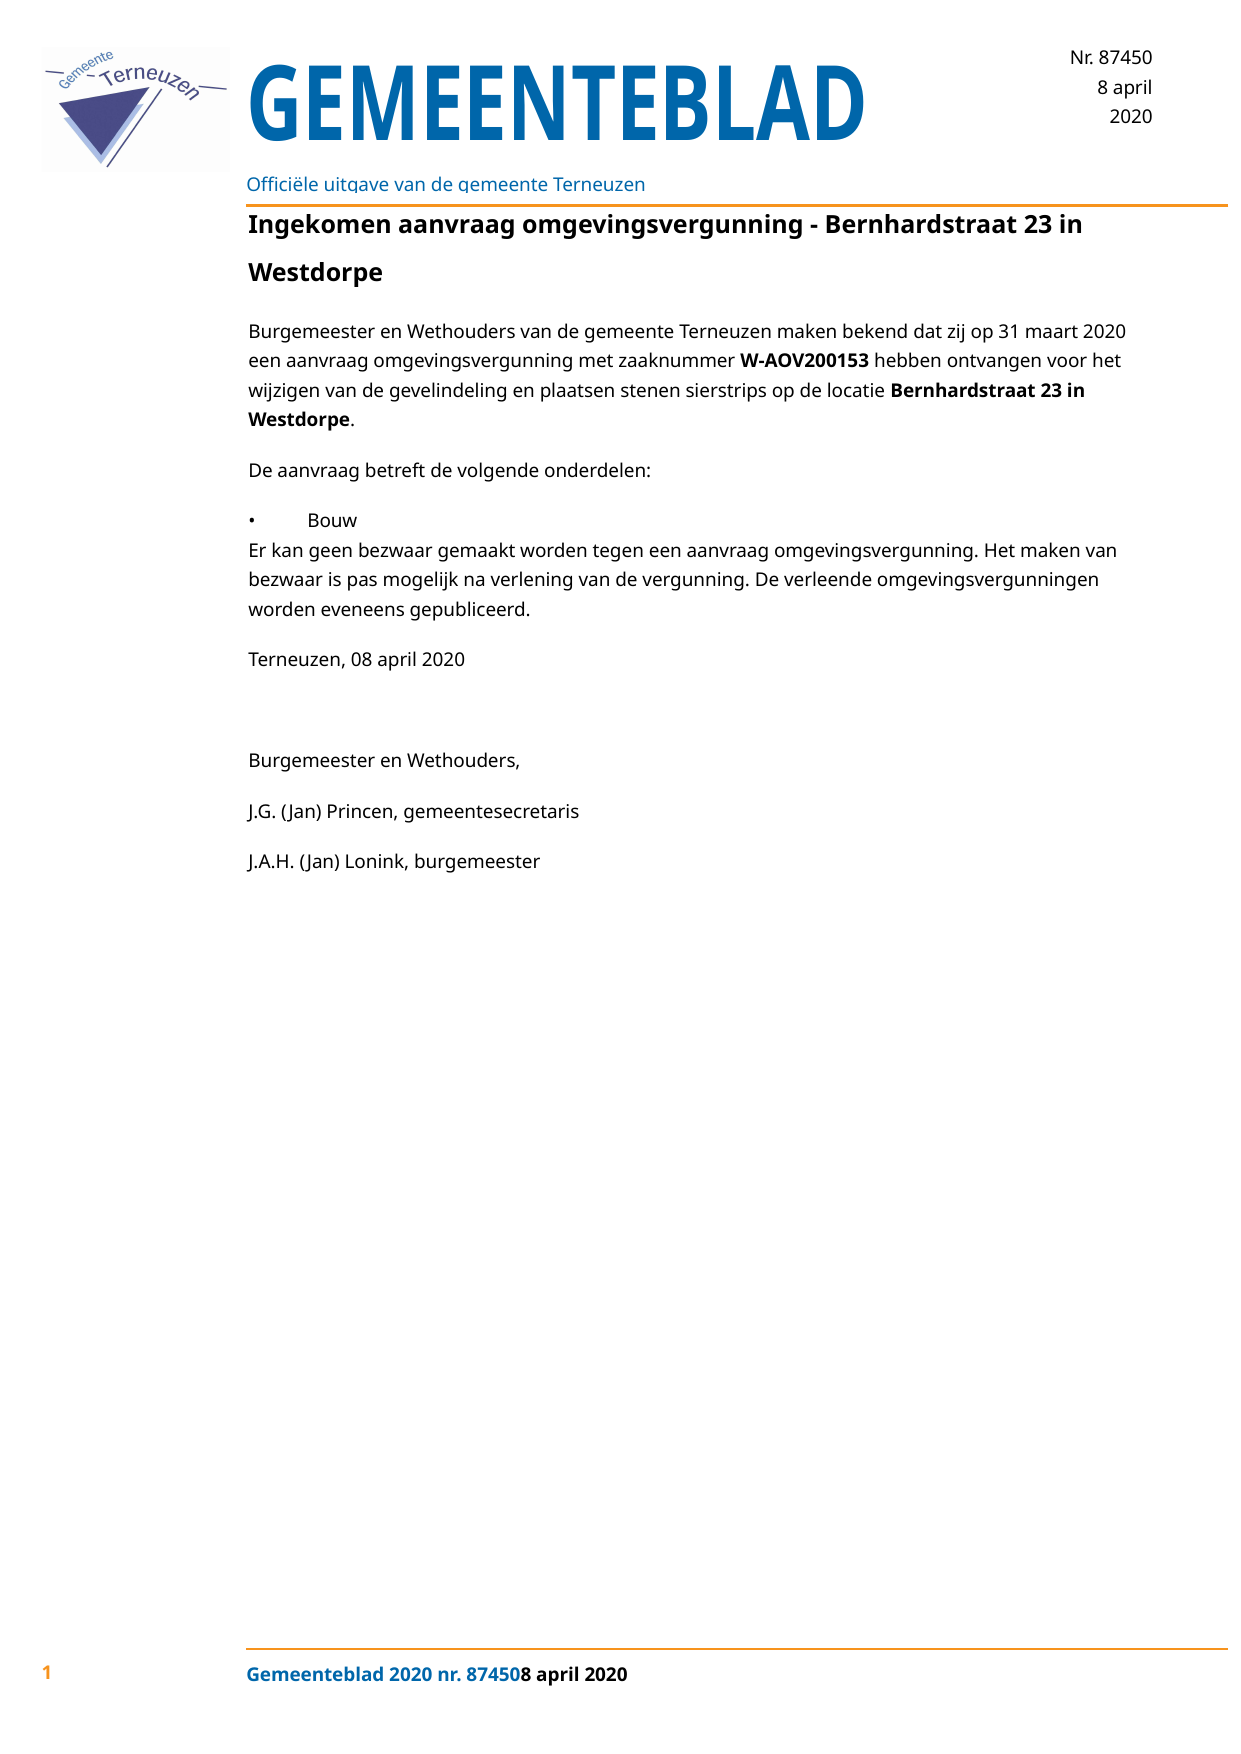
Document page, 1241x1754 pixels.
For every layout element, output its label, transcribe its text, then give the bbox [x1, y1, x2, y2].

text Burgemeester en Wethouders, [248, 747, 1152, 773]
text Burgemeester en Wethouders van de gemeente Terneuzen maken bekend dat zij op 31 maart 2020 een aanvraag omgevingsvergunning met zaaknummer W-AOV200153 hebben ontvangen voor het wijzigen van de gevelindeling en plaatsen stenen sierstrips op de locatie Bernhardstraat 23 in Westdorpe. [248, 318, 1152, 432]
text J.A.H. (Jan) Lonink, burgemeester [248, 848, 1152, 874]
text De aanvraag betreft de volgende onderdelen: [248, 457, 1152, 483]
text Terneuzen, 08 april 2020 [248, 647, 1152, 672]
text Er kan geen bezwaar gemaakt worden tegen een aanvraag omgevingsvergunning. Het maken van bezwaar is pas mogelijk na verlening van de vergunning. De verleende omgevingsvergunningen worden eveneens gepubliceerd. [248, 537, 1152, 622]
list Bouw [248, 507, 1152, 533]
picture [41, 47, 231, 172]
text Ingekomen aanvraag omgevingsvergunning - Bernhardstraat 23 in Westdorpe [248, 207, 1152, 288]
text J.G. (Jan) Princen, gemeentesecretaris [248, 798, 1152, 824]
